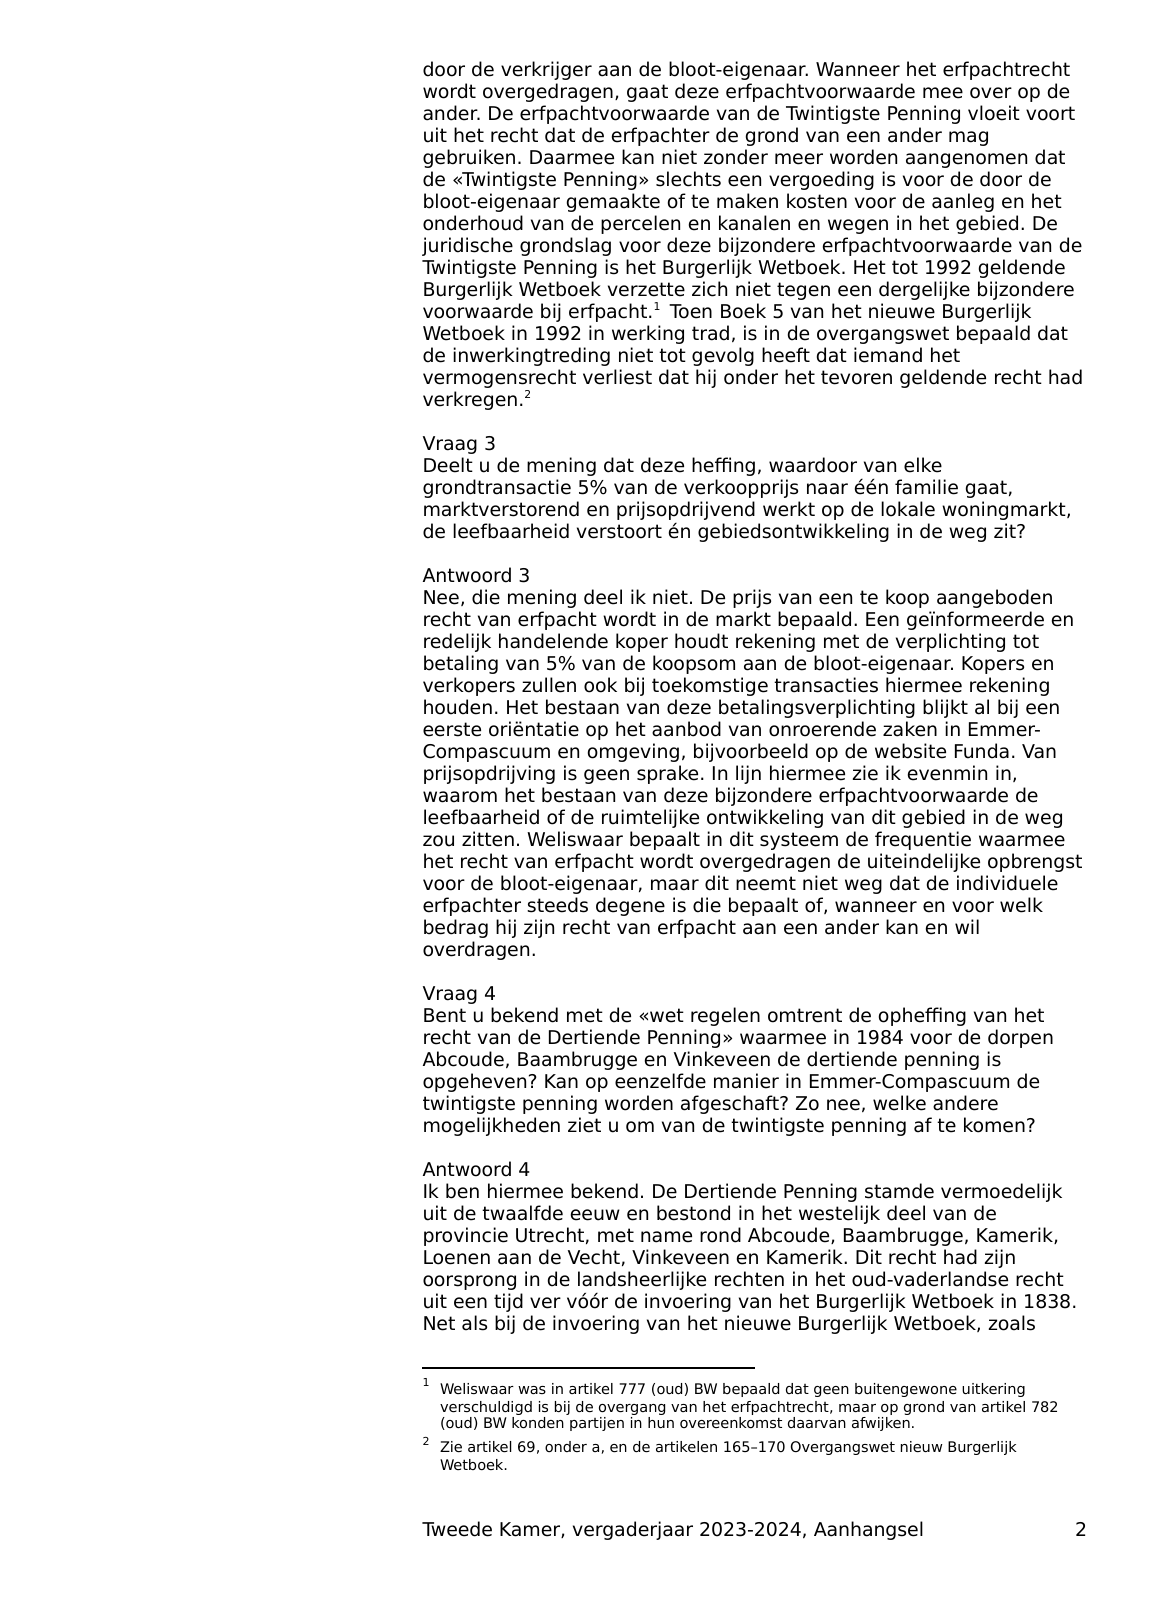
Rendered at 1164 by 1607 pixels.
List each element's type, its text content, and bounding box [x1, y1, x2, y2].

text Bent u bekend met de «wet regelen omtrent de opheffing van het recht van de Dertiende Penning» waarmee in 1984 voor de dorpen Abcoude, Baambrugge en Vinkeveen de dertiende penning is opgeheven? Kan op eenzelfde manier in Emmer-Compascuum de twintigste penning worden afgeschaft? Zo nee, welke andere mogelijkheden ziet u om van de twintigste penning af te komen? [422, 1005, 1087, 1137]
text Zie artikel 69, onder a, en de artikelen 165–170 Overgangswet nieuw Burgerlijk Wetboek. [422, 1435, 1087, 1474]
text Antwoord 4 [422, 1159, 1087, 1181]
text Ik ben hiermee bekend. De Dertiende Penning stamde vermoedelijk uit de twaalfde eeuw en bestond in het westelijk deel van de provincie Utrecht, met name rond Abcoude, Baambrugge, Kamerik, Loenen aan de Vecht, Vinkeveen en Kamerik. Dit recht had zijn oorsprong in de landsheerlijke rechten in het oud-vaderlandse recht uit een tijd ver vóór de invoering van het Burgerlijk Wetboek in 1838. Net als bij de invoering van het nieuwe Burgerlijk Wetboek, zoals [422, 1181, 1087, 1335]
text Vraag 3 [422, 433, 1087, 455]
text Antwoord 3 [422, 565, 1087, 587]
text Nee, die mening deel ik niet. De prijs van een te koop aangeboden recht van erfpacht wordt in de markt bepaald. Een geïnformeerde en redelijk handelende koper houdt rekening met de verplichting tot betaling van 5% van de koopsom aan de bloot-eigenaar. Kopers en verkopers zullen ook bij toekomstige transacties hiermee rekening houden. Het bestaan van deze betalingsverplichting blijkt al bij een eerste oriëntatie op het aanbod van onroerende zaken in Emmer-Compascuum en omgeving, bijvoorbeeld op de website Funda. Van prijsopdrijving is geen sprake. In lijn hiermee zie ik evenmin in, waarom het bestaan van deze bijzondere erfpachtvoorwaarde de leefbaarheid of de ruimtelijke ontwikkeling van dit gebied in de weg zou zitten. Weliswaar bepaalt in dit systeem de frequentie waarmee het recht van erfpacht wordt overgedragen de uiteindelijke opbrengst voor de bloot-eigenaar, maar dit neemt niet weg dat de individuele erfpachter steeds degene is die bepaalt of, wanneer en voor welk bedrag hij zijn recht van erfpacht aan een ander kan en wil overdragen. [422, 587, 1087, 961]
text Weliswaar was in artikel 777 (oud) BW bepaald dat geen buitengewone uitkering verschuldigd is bij de overgang van het erfpachtrecht, maar op grond van artikel 782 (oud) BW konden partijen in hun overeenkomst daarvan afwijken. [422, 1377, 1087, 1432]
text door de verkrijger aan de bloot-eigenaar. Wanneer het erfpachtrecht wordt overgedragen, gaat deze erfpachtvoorwaarde mee over op de ander. De erfpachtvoorwaarde van de Twintigste Penning vloeit voort uit het recht dat de erfpachter de grond van een ander mag gebruiken. Daarmee kan niet zonder meer worden aangenomen dat de «Twintigste Penning» slechts een vergoeding is voor de door de bloot-eigenaar gemaakte of te maken kosten voor de aanleg en het onderhoud van de percelen en kanalen en wegen in het gebied. De juridische grondslag voor deze bijzondere erfpachtvoorwaarde van de Twintigste Penning is het Burgerlijk Wetboek. Het tot 1992 geldende Burgerlijk Wetboek verzette zich niet tegen een dergelijke bijzondere voorwaarde bij erfpacht. Toen Boek 5 van het nieuwe Burgerlijk Wetboek in 1992 in werking trad, is in de overgangswet bepaald dat de inwerkingtreding niet tot gevolg heeft dat iemand het vermogensrecht verliest dat hij onder het tevoren geldende recht had verkregen. [422, 59, 1087, 411]
text Deelt u de mening dat deze heffing, waardoor van elke grondtransactie 5% van de verkoopprijs naar één familie gaat, marktverstorend en prijsopdrijvend werkt op de lokale woningmarkt, de leefbaarheid verstoort én gebiedsontwikkeling in de weg zit? [422, 455, 1087, 543]
text Vraag 4 [422, 983, 1087, 1005]
